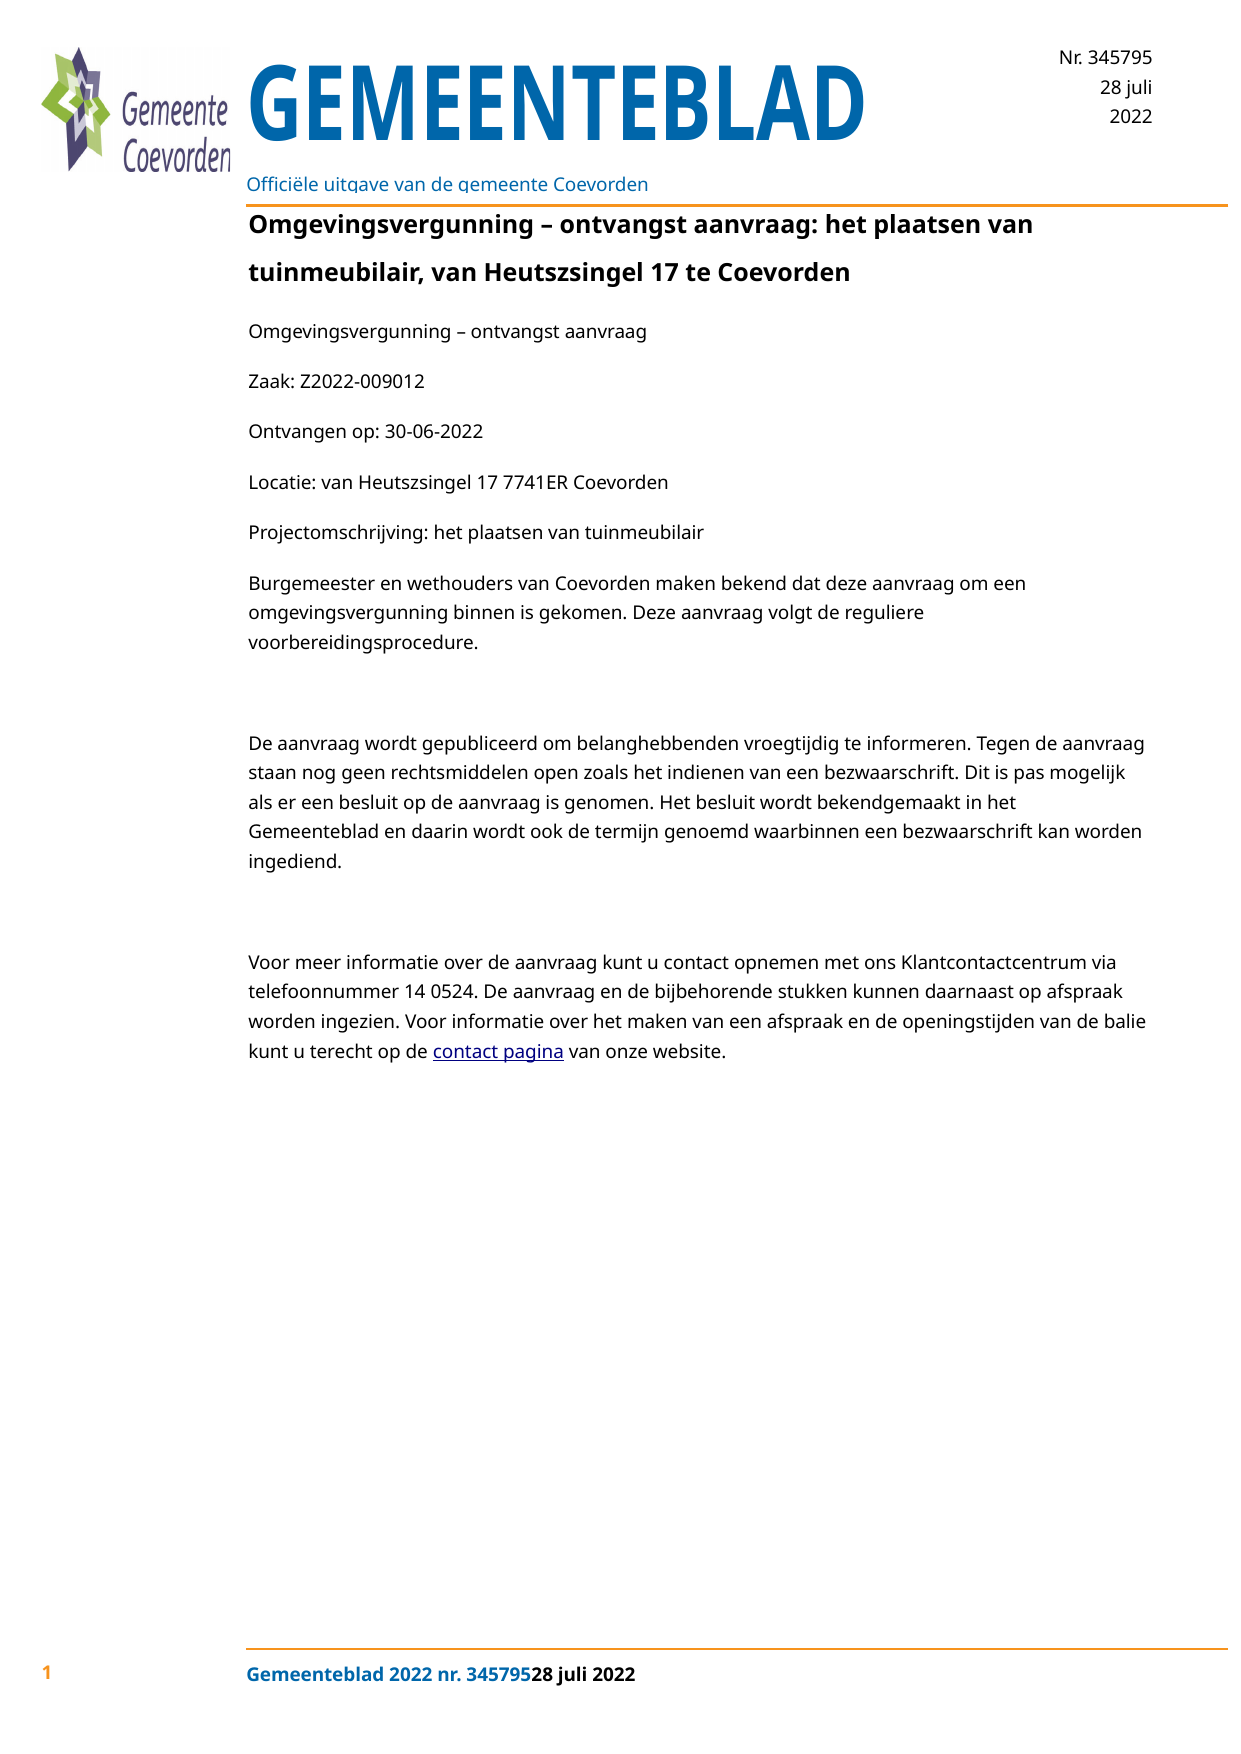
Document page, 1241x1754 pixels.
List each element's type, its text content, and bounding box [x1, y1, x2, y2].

text De aanvraag wordt gepubliceerd om belanghebbenden vroegtijdig te informeren. Tegen de aanvraag staan nog geen rechtsmiddelen open zoals het indienen van een bezwaarschrift. Dit is pas mogelijk als er een besluit op de aanvraag is genomen. Het besluit wordt bekendgemaakt in het Gemeenteblad en daarin wordt ook de termijn genoemd waarbinnen een bezwaarschrift kan worden ingediend. [248, 730, 1152, 874]
text Omgevingsvergunning – ontvangst aanvraag: het plaatsen van tuinmeubilair, van Heutszsingel 17 te Coevorden [248, 207, 1152, 288]
picture [41, 47, 231, 172]
text Voor meer informatie over de aanvraag kunt u contact opnemen met ons Klantcontactcentrum via telefoonnummer 14 0524. De aanvraag en de bijbehorende stukken kunnen daarnaast op afspraak worden ingezien. Voor informatie over het maken van een afspraak en de openingstijden van de balie kunt u terecht op de contact pagina van onze website. [248, 949, 1152, 1064]
text Zaak: Z2022-009012 [248, 368, 1152, 394]
text Locatie: van Heutszsingel 17 7741ER Coevorden [248, 469, 1152, 495]
text Projectomschrijving: het plaatsen van tuinmeubilair [248, 519, 1152, 545]
text Ontvangen op: 30-06-2022 [248, 419, 1152, 444]
text Omgevingsvergunning – ontvangst aanvraag [248, 318, 1152, 344]
text Burgemeester en wethouders van Coevorden maken bekend dat deze aanvraag om een omgevingsvergunning binnen is gekomen. Deze aanvraag volgt de reguliere voorbereidingsprocedure. [248, 570, 1152, 655]
